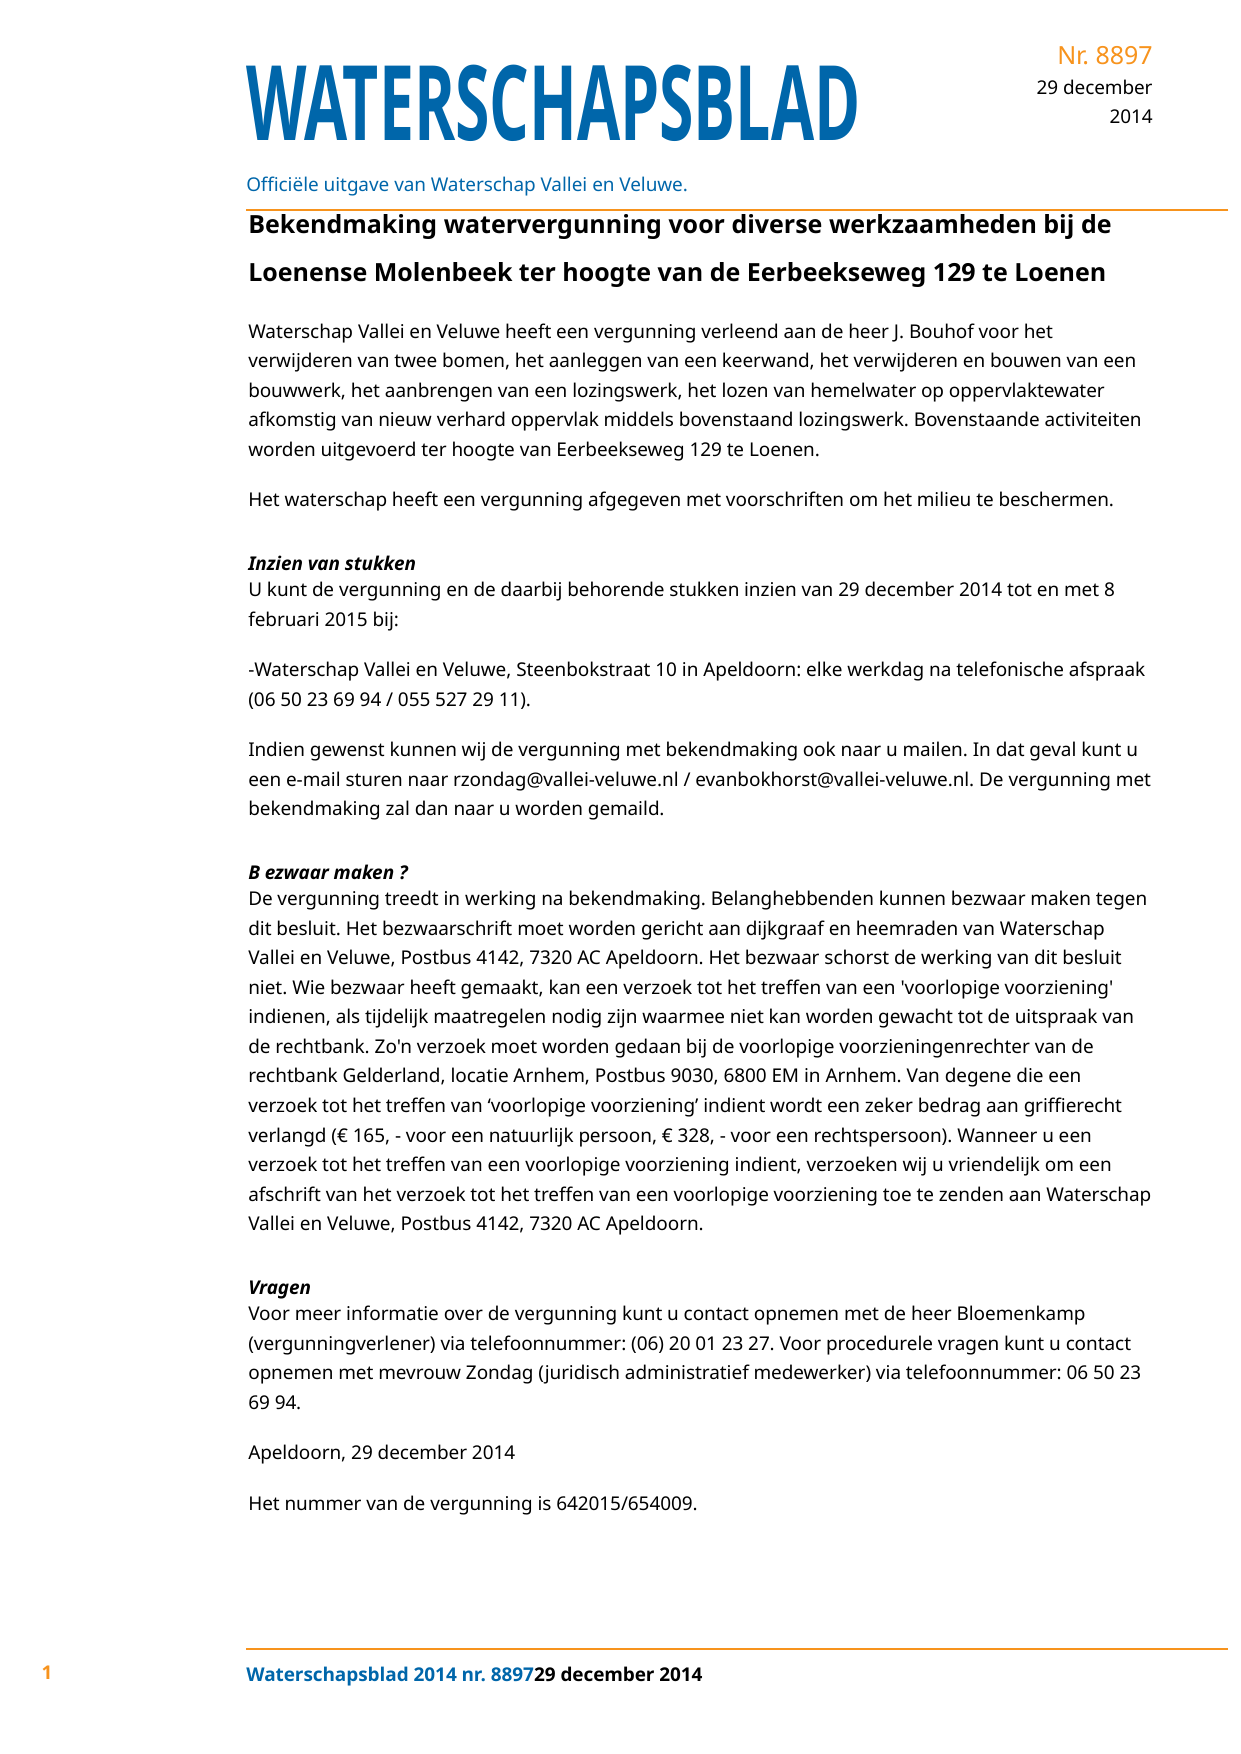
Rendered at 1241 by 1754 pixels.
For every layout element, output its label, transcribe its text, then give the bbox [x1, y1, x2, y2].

text -Waterschap Vallei en Veluwe, Steenbokstraat 10 in Apeldoorn: elke werkdag na telefonische afspraak (06 50 23 69 94 / 055 527 29 11). [248, 656, 1152, 712]
text Bekendmaking watervergunning voor diverse werkzaamheden bij de Loenense Molenbeek ter hoogte van de Eerbeekseweg 129 te Loenen [248, 211, 1152, 288]
text Inzien van stukken [248, 551, 1152, 576]
text Indien gewenst kunnen wij de vergunning met bekendmaking ook naar u mailen. In dat geval kunt u een e-mail sturen naar rzondag@vallei-veluwe.nl / evanbokhorst@vallei-veluwe.nl. De vergunning met bekendmaking zal dan naar u worden gemaild. [248, 736, 1152, 821]
text Het nummer van de vergunning is 642015/654009. [248, 1490, 1152, 1516]
text Apeldoorn, 29 december 2014 [248, 1439, 1152, 1465]
text Vragen [248, 1274, 1152, 1300]
text Waterschap Vallei en Veluwe heeft een vergunning verleend aan de heer J. Bouhof voor het verwijderen van twee bomen, het aanleggen van een keerwand, het verwijderen en bouwen van een bouwwerk, het aanbrengen van een lozingswerk, het lozen van hemelwater op oppervlaktewater afkomstig van nieuw verhard oppervlak middels bovenstaand lozingswerk. Bovenstaande activiteiten worden uitgevoerd ter hoogte van Eerbeekseweg 129 te Loenen. [248, 318, 1152, 462]
text Voor meer informatie over de vergunning kunt u contact opnemen met de heer Bloemenkamp (vergunningverlener) via telefoonnummer: (06) 20 01 23 27. Voor procedurele vragen kunt u contact opnemen met mevrouw Zondag (juridisch administratief medewerker) via telefoonnummer: 06 50 23 69 94. [248, 1300, 1152, 1415]
text De vergunning treedt in werking na bekendmaking. Belanghebbenden kunnen bezwaar maken tegen dit besluit. Het bezwaarschrift moet worden gericht aan dijkgraaf en heemraden van Waterschap Vallei en Veluwe, Postbus 4142, 7320 AC Apeldoorn. Het bezwaar schorst de werking van dit besluit niet. Wie bezwaar heeft gemaakt, kan een verzoek tot het treffen van een 'voorlopige voorziening' indienen, als tijdelijk maatregelen nodig zijn waarmee niet kan worden gewacht tot de uitspraak van de rechtbank. Zo'n verzoek moet worden gedaan bij de voorlopige voorzieningenrechter van de rechtbank Gelderland, locatie Arnhem, Postbus 9030, 6800 EM in Arnhem. Van degene die een verzoek tot het treffen van ‘voorlopige voorziening’ indient wordt een zeker bedrag aan griffierecht verlangd (€ 165, - voor een natuurlijk persoon, € 328, - voor een rechtspersoon). Wanneer u een verzoek tot het treffen van een voorlopige voorziening indient, verzoeken wij u vriendelijk om een afschrift van het verzoek tot het treffen van een voorlopige voorziening toe te zenden aan Waterschap Vallei en Veluwe, Postbus 4142, 7320 AC Apeldoorn. [248, 885, 1152, 1236]
text B ezwaar maken ? [248, 859, 1152, 885]
text Het waterschap heeft een vergunning afgegeven met voorschriften om het milieu te beschermen. [248, 487, 1152, 512]
text U kunt de vergunning en de daarbij behorende stukken inzien van 29 december 2014 tot en met 8 februari 2015 bij: [248, 576, 1152, 632]
picture [41, 47, 231, 172]
